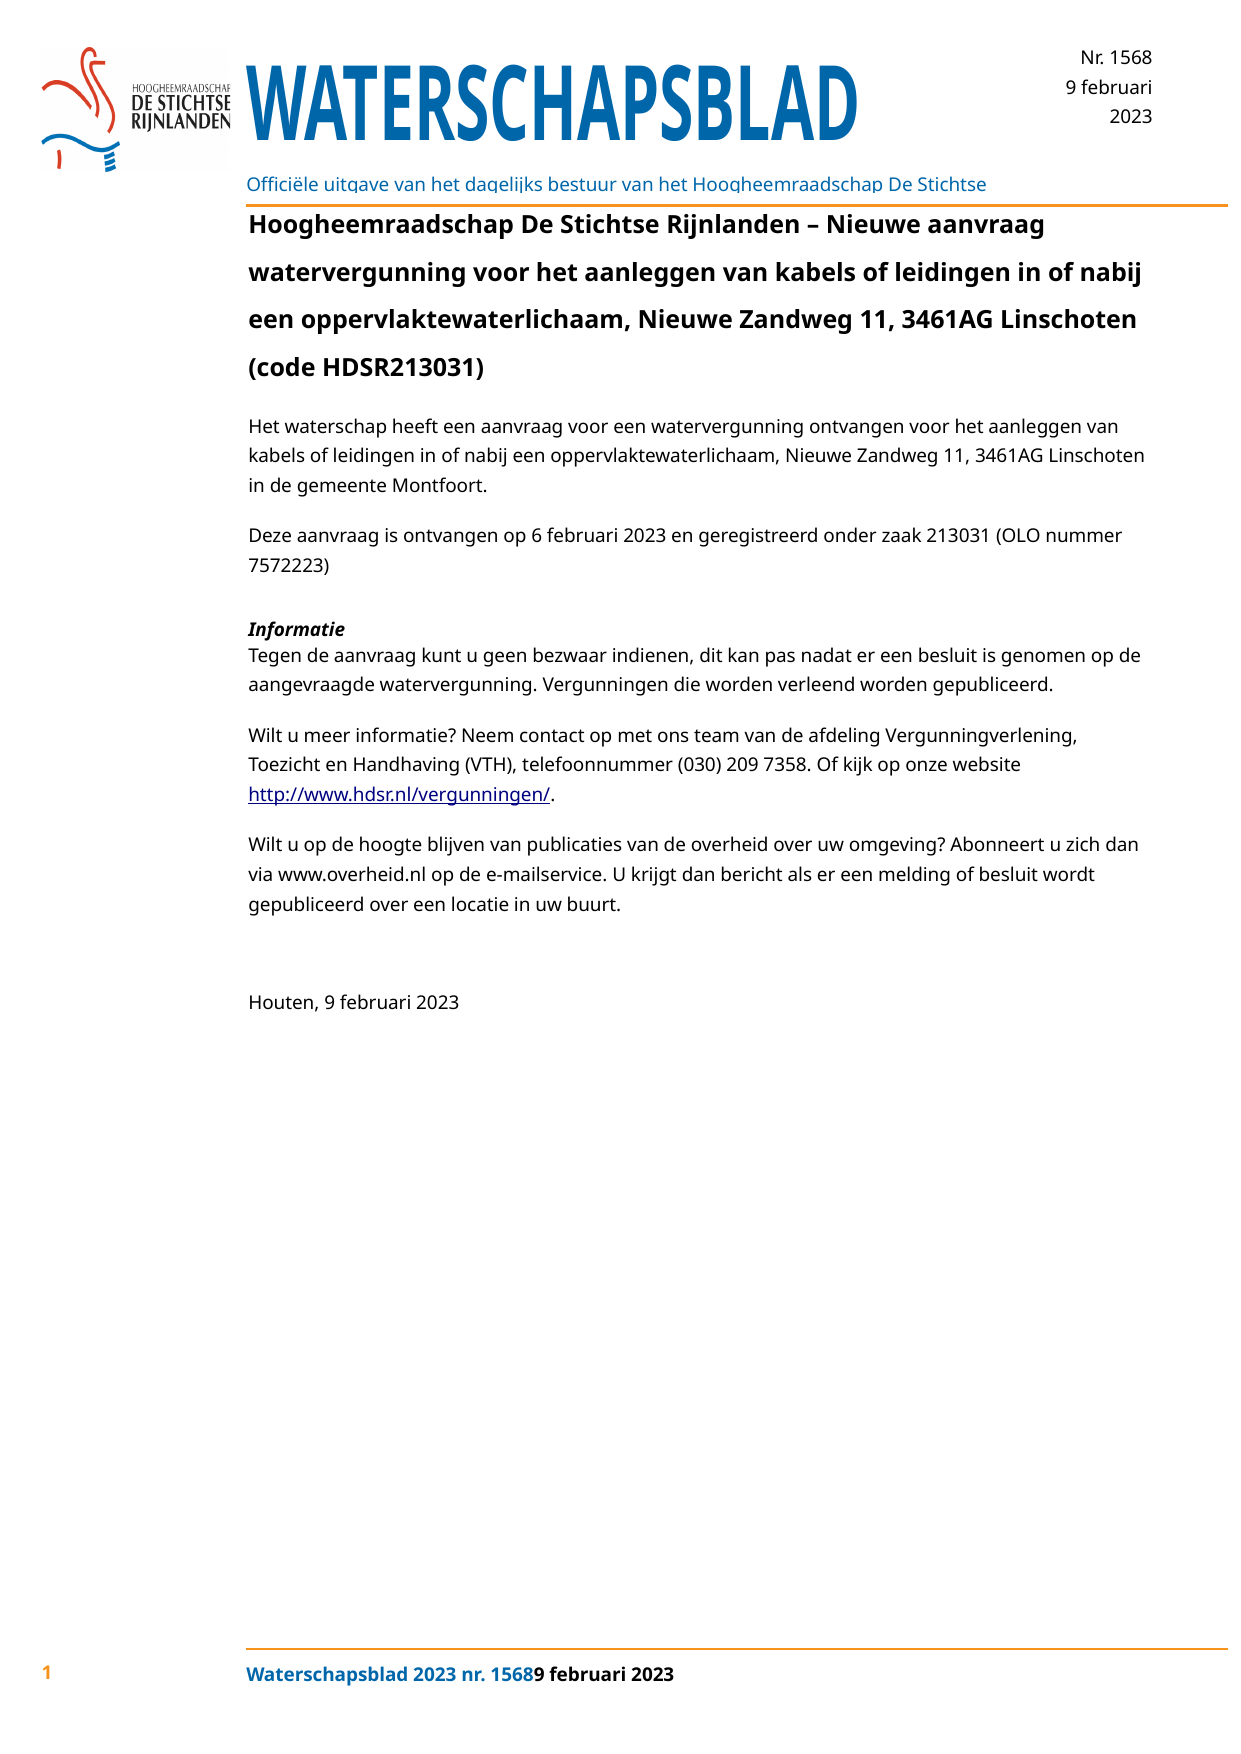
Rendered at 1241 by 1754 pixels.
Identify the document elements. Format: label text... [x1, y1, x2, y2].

text Deze aanvraag is ontvangen op 6 februari 2023 en geregistreerd onder zaak 213031 (OLO nummer 7572223) [248, 523, 1152, 578]
text Informatie [248, 616, 1152, 642]
text Houten, 9 februari 2023 [248, 989, 1152, 1015]
text Wilt u meer informatie? Neem contact op met ons team van de afdeling Vergunningverlening, Toezicht en Handhaving (VTH), telefoonnummer (030) 209 7358. Of kijk op onze website http://www.hdsr.nl/vergunningen/. [248, 722, 1152, 807]
text Hoogheemraadschap De Stichtse Rijnlanden – Nieuwe aanvraag watervergunning voor het aanleggen van kabels of leidingen in of nabij een oppervlaktewaterlichaam, Nieuwe Zandweg 11, 3461AG Linschoten (code HDSR213031) [248, 207, 1152, 384]
text Het waterschap heeft een aanvraag voor een watervergunning ontvangen voor het aanleggen van kabels of leidingen in of nabij een oppervlaktewaterlichaam, Nieuwe Zandweg 11, 3461AG Linschoten in de gemeente Montfoort. [248, 413, 1152, 498]
text Wilt u op de hoogte blijven van publicaties van de overheid over uw omgeving? Abonneert u zich dan via www.overheid.nl op de e-mailservice. U krijgt dan bericht als er een melding of besluit wordt gepubliceerd over een locatie in uw buurt. [248, 832, 1152, 916]
text Tegen de aanvraag kunt u geen bezwaar indienen, dit kan pas nadat er een besluit is genomen op de aangevraagde watervergunning. Vergunningen die worden verleend worden gepubliceerd. [248, 642, 1152, 697]
picture [41, 47, 231, 172]
